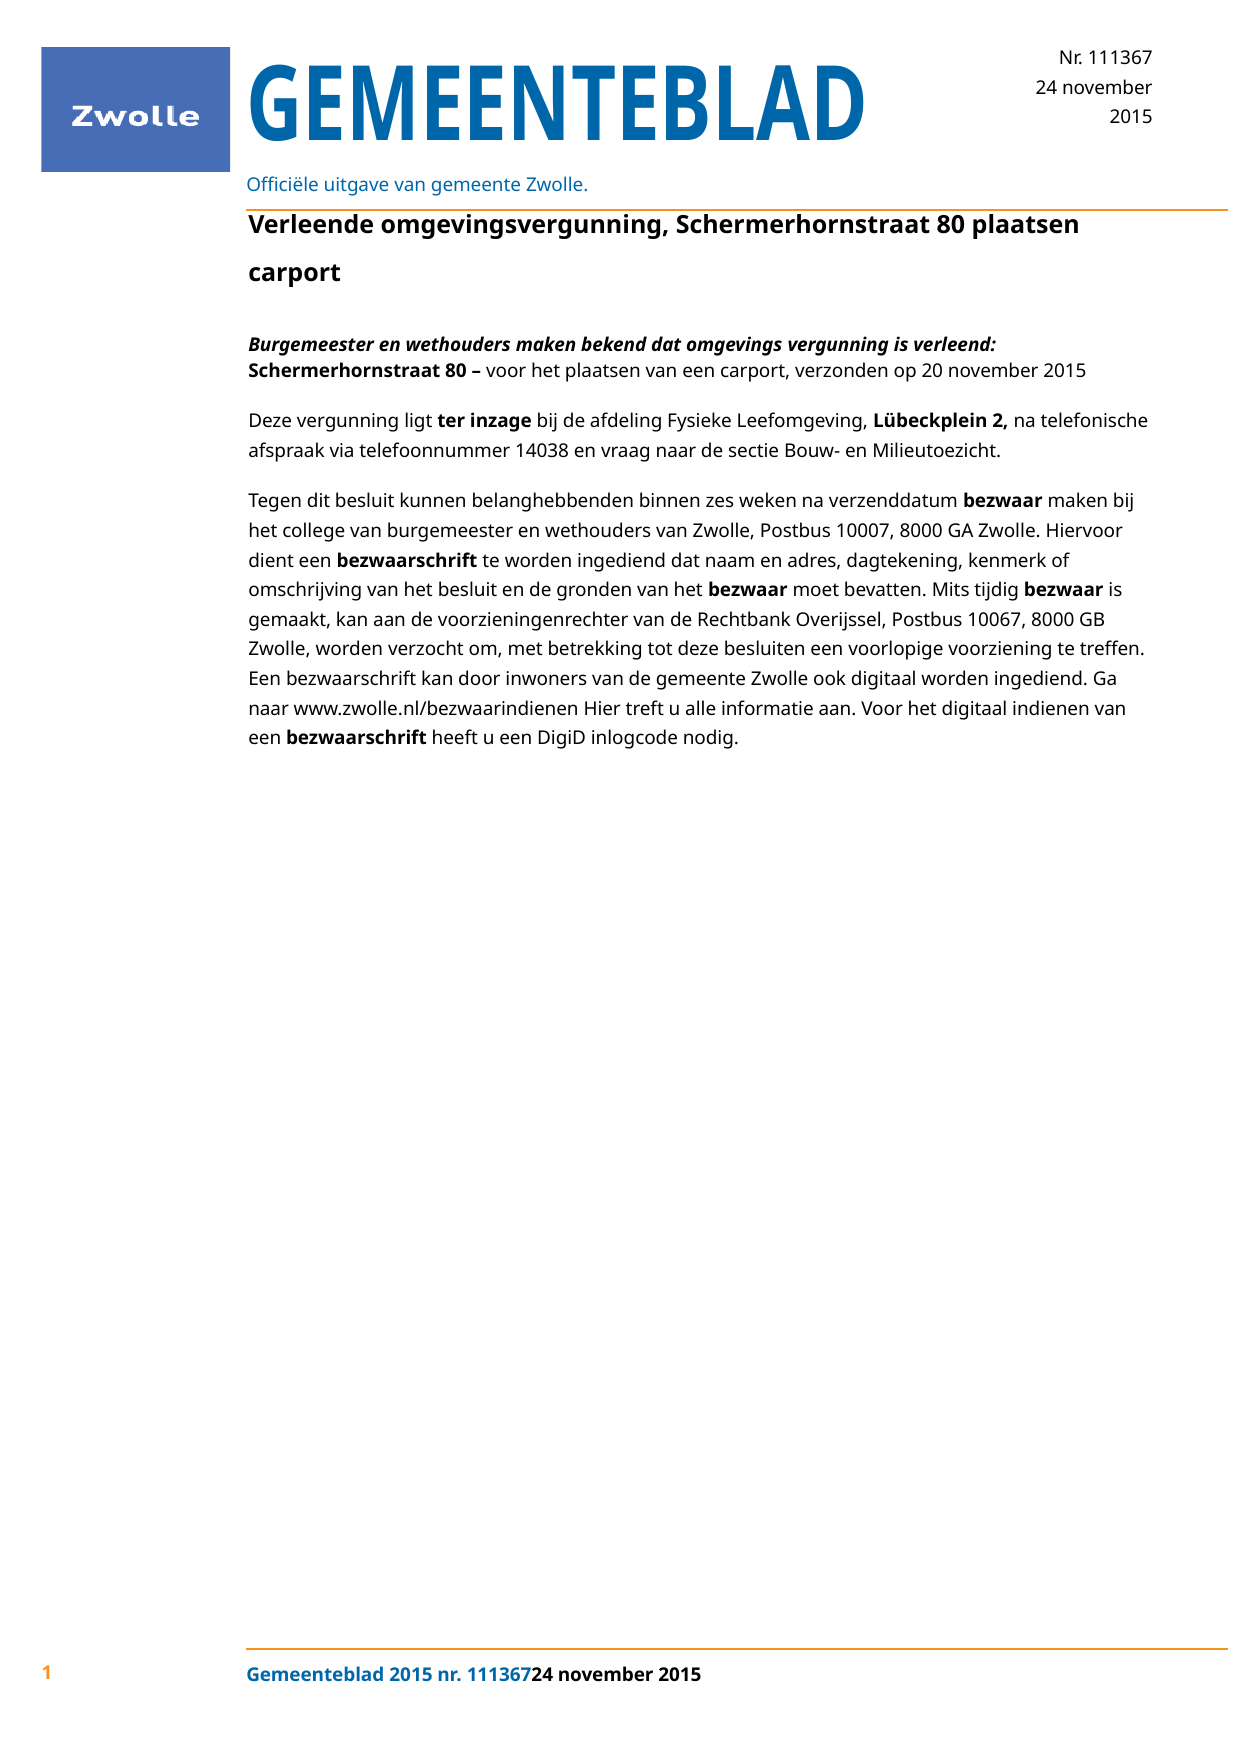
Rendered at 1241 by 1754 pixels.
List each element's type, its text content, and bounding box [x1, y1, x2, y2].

picture [41, 47, 231, 172]
text Burgemeester en wethouders maken bekend dat omgevings vergunning is verleend: [248, 331, 1152, 357]
text Tegen dit besluit kunnen belanghebbenden binnen zes weken na verzenddatum bezwaar maken bij het college van burgemeester en wethouders van Zwolle, Postbus 10007, 8000 GA Zwolle. Hiervoor dient een bezwaarschrift te worden ingediend dat naam en adres, dagtekening, kenmerk of omschrijving van het besluit en de gronden van het bezwaar moet bevatten. Mits tijdig bezwaar is gemaakt, kan aan de voorzieningenrechter van de Rechtbank Overijssel, Postbus 10067, 8000 GB Zwolle, worden verzocht om, met betrekking tot deze besluiten een voorlopige voorziening te treffen. Een bezwaarschrift kan door inwoners van de gemeente Zwolle ook digitaal worden ingediend. Ga naar www.zwolle.nl/bezwaarindienen Hier treft u alle informatie aan. Voor het digitaal indienen van een bezwaarschrift heeft u een DigiD inlogcode nodig. [248, 488, 1152, 750]
text Schermerhornstraat 80 – voor het plaatsen van een carport, verzonden op 20 november 2015 [248, 357, 1152, 383]
text Verleende omgevingsvergunning, Schermerhornstraat 80 plaatsen carport [248, 211, 1152, 288]
text Deze vergunning ligt ter inzage bij de afdeling Fysieke Leefomgeving, Lübeckplein 2, na telefonische afspraak via telefoonnummer 14038 en vraag naar de sectie Bouw- en Milieutoezicht. [248, 408, 1152, 463]
